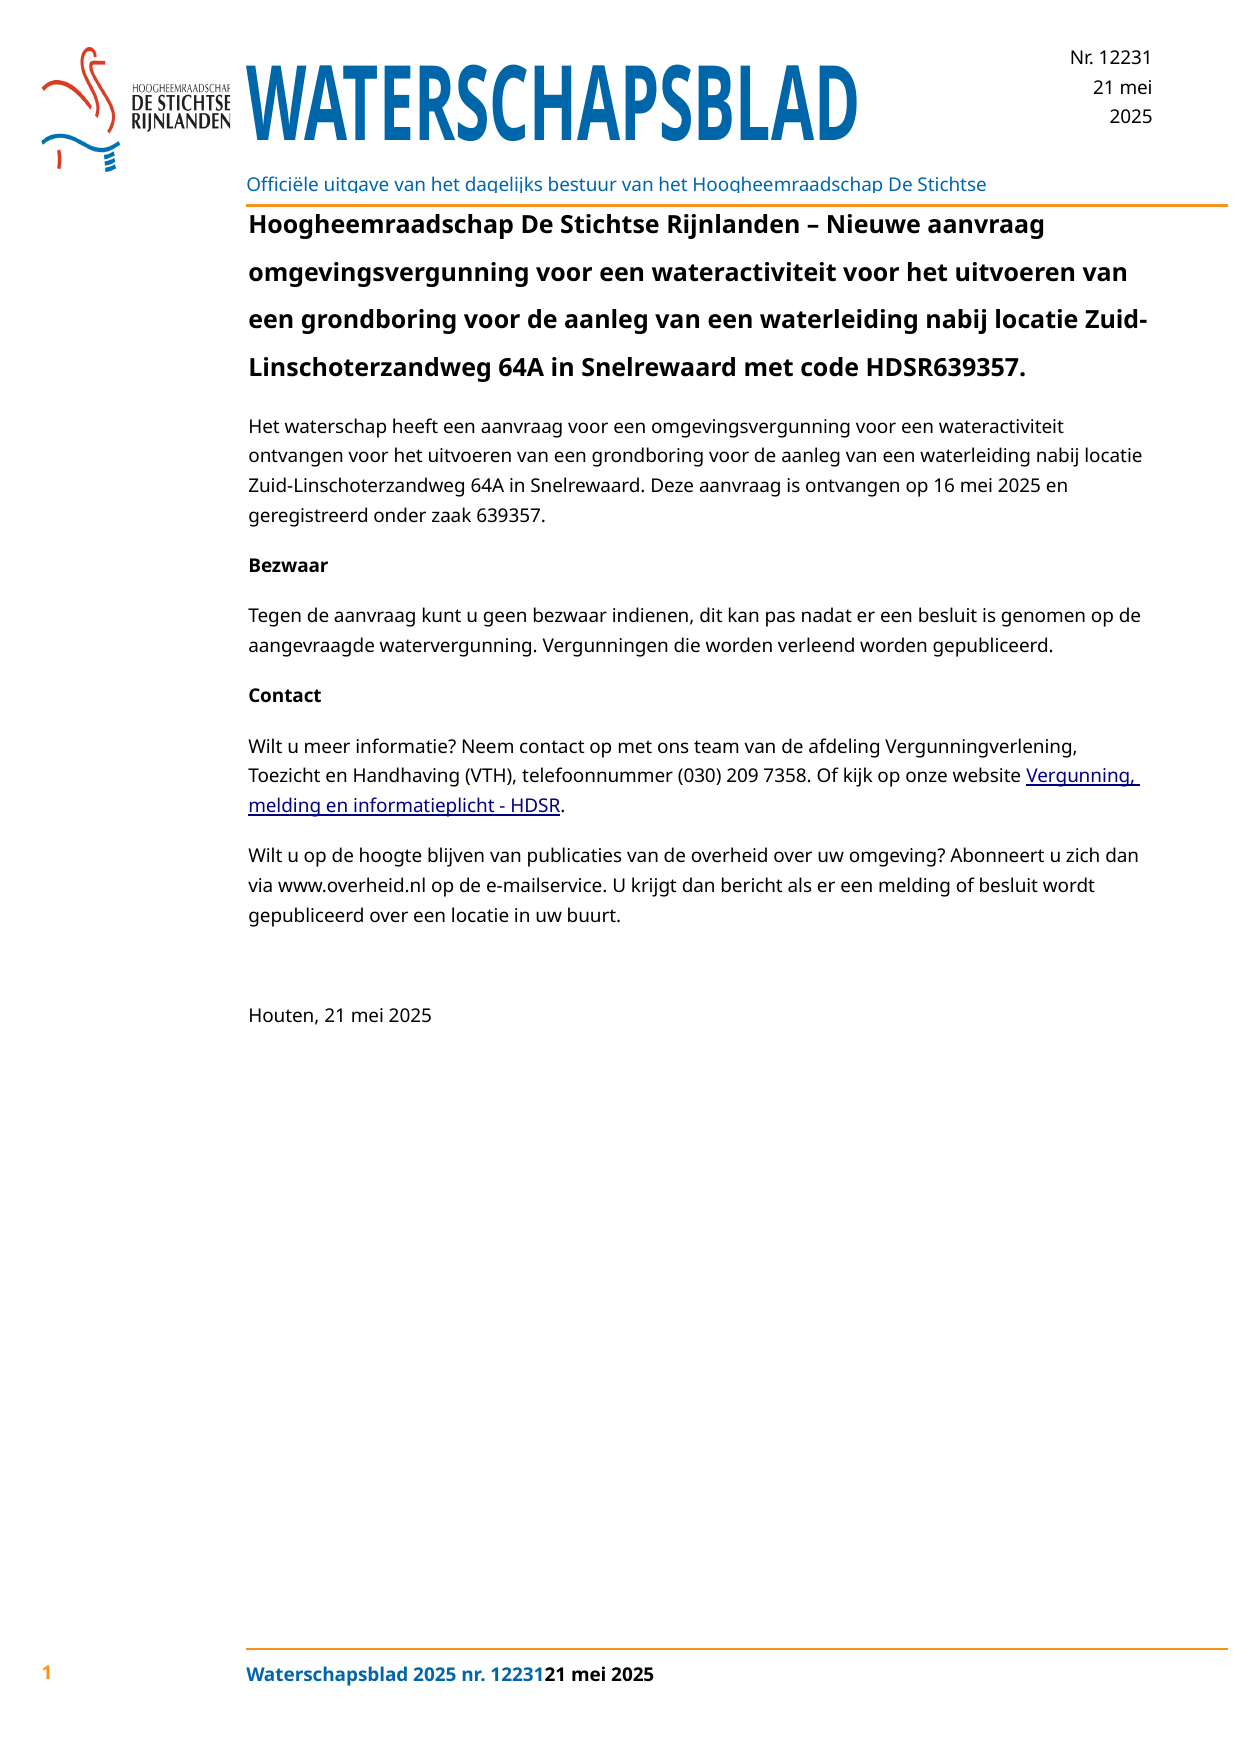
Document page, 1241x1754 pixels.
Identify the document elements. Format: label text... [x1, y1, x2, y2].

text Wilt u meer informatie? Neem contact op met ons team van de afdeling Vergunningverlening, Toezicht en Handhaving (VTH), telefoonnummer (030) 209 7358. Of kijk op onze website Vergunning, melding en informatieplicht - HDSR. [248, 733, 1152, 818]
text Bezwaar [248, 552, 1152, 578]
picture [41, 47, 231, 172]
text Hoogheemraadschap De Stichtse Rijnlanden – Nieuwe aanvraag omgevingsvergunning voor een wateractiviteit voor het uitvoeren van een grondboring voor de aanleg van een waterleiding nabij locatie Zuid-Linschoterzandweg 64A in Snelrewaard met code HDSR639357. [248, 207, 1152, 384]
text Wilt u op de hoogte blijven van publicaties van de overheid over uw omgeving? Abonneert u zich dan via www.overheid.nl op de e-mailservice. U krijgt dan bericht als er een melding of besluit wordt gepubliceerd over een locatie in uw buurt. [248, 843, 1152, 928]
text Het waterschap heeft een aanvraag voor een omgevingsvergunning voor een wateractiviteit ontvangen voor het uitvoeren van een grondboring voor de aanleg van een waterleiding nabij locatie Zuid-Linschoterzandweg 64A in Snelrewaard. Deze aanvraag is ontvangen op 16 mei 2025 en geregistreerd onder zaak 639357. [248, 413, 1152, 528]
text Contact [248, 683, 1152, 708]
text Houten, 21 mei 2025 [248, 1003, 1152, 1028]
text Tegen de aanvraag kunt u geen bezwaar indienen, dit kan pas nadat er een besluit is genomen op de aangevraagde watervergunning. Vergunningen die worden verleend worden gepubliceerd. [248, 603, 1152, 658]
